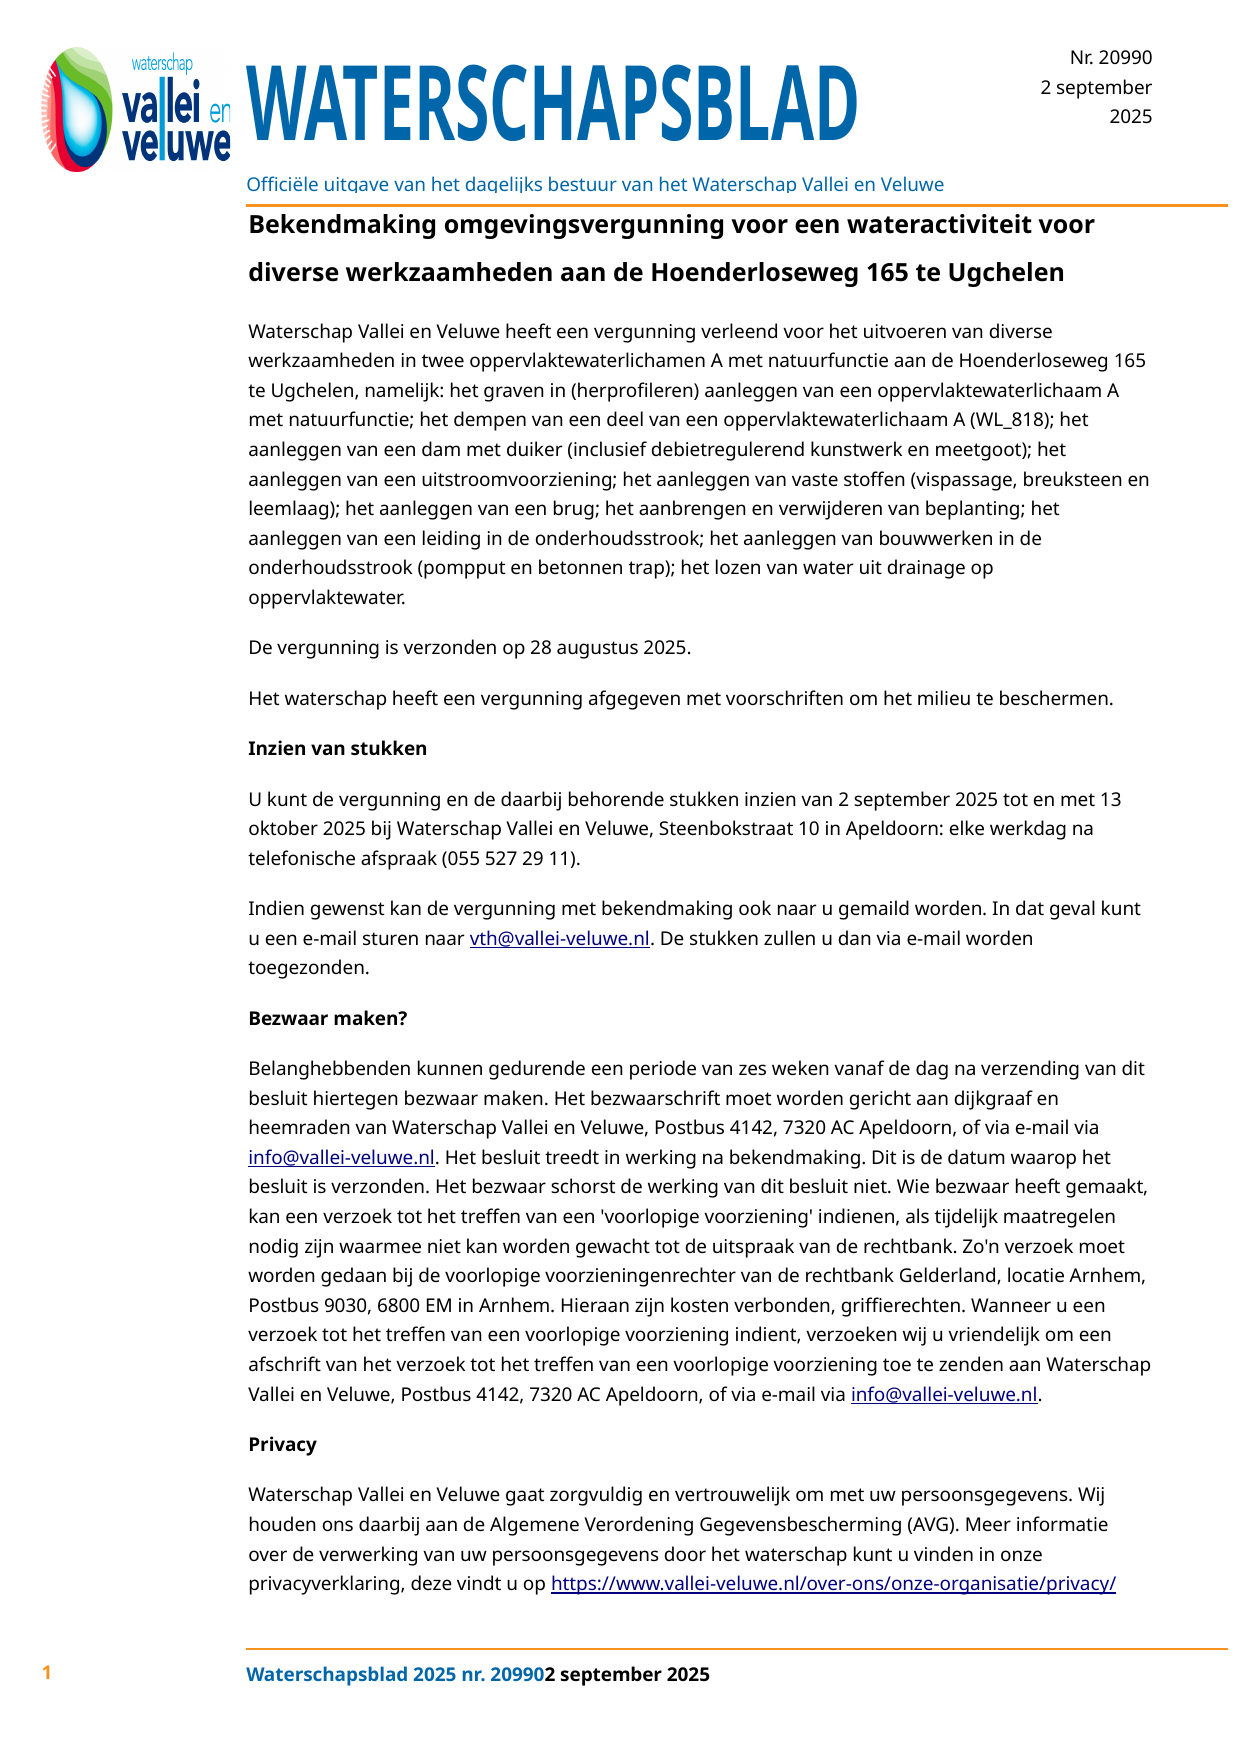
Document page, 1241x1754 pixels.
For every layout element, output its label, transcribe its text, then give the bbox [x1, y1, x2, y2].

text Inzien van stukken [248, 735, 1152, 761]
text Privacy [248, 1431, 1152, 1457]
text Waterschap Vallei en Veluwe gaat zorgvuldig en vertrouwelijk om met uw persoonsgegevens. Wij houden ons daarbij aan de Algemene Verordening Gegevensbescherming (AVG). Meer informatie over de verwerking van uw persoonsgegevens door het waterschap kunt u vinden in onze privacyverklaring, deze vindt u op https://www.vallei-veluwe.nl/over-ons/onze-organisatie/privacy/ [248, 1482, 1152, 1596]
text Belanghebbenden kunnen gedurende een periode van zes weken vanaf de dag na verzending van dit besluit hiertegen bezwaar maken. Het bezwaarschrift moet worden gericht aan dijkgraaf en heemraden van Waterschap Vallei en Veluwe, Postbus 4142, 7320 AC Apeldoorn, of via e-mail via info@vallei-veluwe.nl. Het besluit treedt in werking na bekendmaking. Dit is de datum waarop het besluit is verzonden. Het bezwaar schorst de werking van dit besluit niet. Wie bezwaar heeft gemaakt, kan een verzoek tot het treffen van een 'voorlopige voorziening' indienen, als tijdelijk maatregelen nodig zijn waarmee niet kan worden gewacht tot de uitspraak van de rechtbank. Zo'n verzoek moet worden gedaan bij de voorlopige voorzieningenrechter van de rechtbank Gelderland, locatie Arnhem, Postbus 9030, 6800 EM in Arnhem. Hieraan zijn kosten verbonden, griffierechten. Wanneer u een verzoek tot het treffen van een voorlopige voorziening indient, verzoeken wij u vriendelijk om een afschrift van het verzoek tot het treffen van een voorlopige voorziening toe te zenden aan Waterschap Vallei en Veluwe, Postbus 4142, 7320 AC Apeldoorn, of via e-mail via info@vallei-veluwe.nl. [248, 1055, 1152, 1407]
text Bezwaar maken? [248, 1005, 1152, 1031]
text Indien gewenst kan de vergunning met bekendmaking ook naar u gemaild worden. In dat geval kunt u een e-mail sturen naar vth@vallei-veluwe.nl. De stukken zullen u dan via e-mail worden toegezonden. [248, 895, 1152, 980]
text Waterschap Vallei en Veluwe heeft een vergunning verleend voor het uitvoeren van diverse werkzaamheden in twee oppervlaktewaterlichamen A met natuurfunctie aan de Hoenderloseweg 165 te Ugchelen, namelijk: het graven in (herprofileren) aanleggen van een oppervlaktewaterlichaam A met natuurfunctie; het dempen van een deel van een oppervlaktewaterlichaam A (WL_818); het aanleggen van een dam met duiker (inclusief debietregulerend kunstwerk en meetgoot); het aanleggen van een uitstroomvoorziening; het aanleggen van vaste stoffen (vispassage, breuksteen en leemlaag); het aanleggen van een brug; het aanbrengen en verwijderen van beplanting; het aanleggen van een leiding in de onderhoudsstrook; het aanleggen van bouwwerken in de onderhoudsstrook (pompput en betonnen trap); het lozen van water uit drainage op oppervlaktewater. [248, 318, 1152, 610]
text U kunt de vergunning en de daarbij behorende stukken inzien van 2 september 2025 tot en met 13 oktober 2025 bij Waterschap Vallei en Veluwe, Steenbokstraat 10 in Apeldoorn: elke werkdag na telefonische afspraak (055 527 29 11). [248, 786, 1152, 871]
picture [41, 47, 231, 172]
text De vergunning is verzonden op 28 augustus 2025. [248, 634, 1152, 660]
text Bekendmaking omgevingsvergunning voor een wateractiviteit voor diverse werkzaamheden aan de Hoenderloseweg 165 te Ugchelen [248, 207, 1152, 288]
text Het waterschap heeft een vergunning afgegeven met voorschriften om het milieu te beschermen. [248, 685, 1152, 711]
